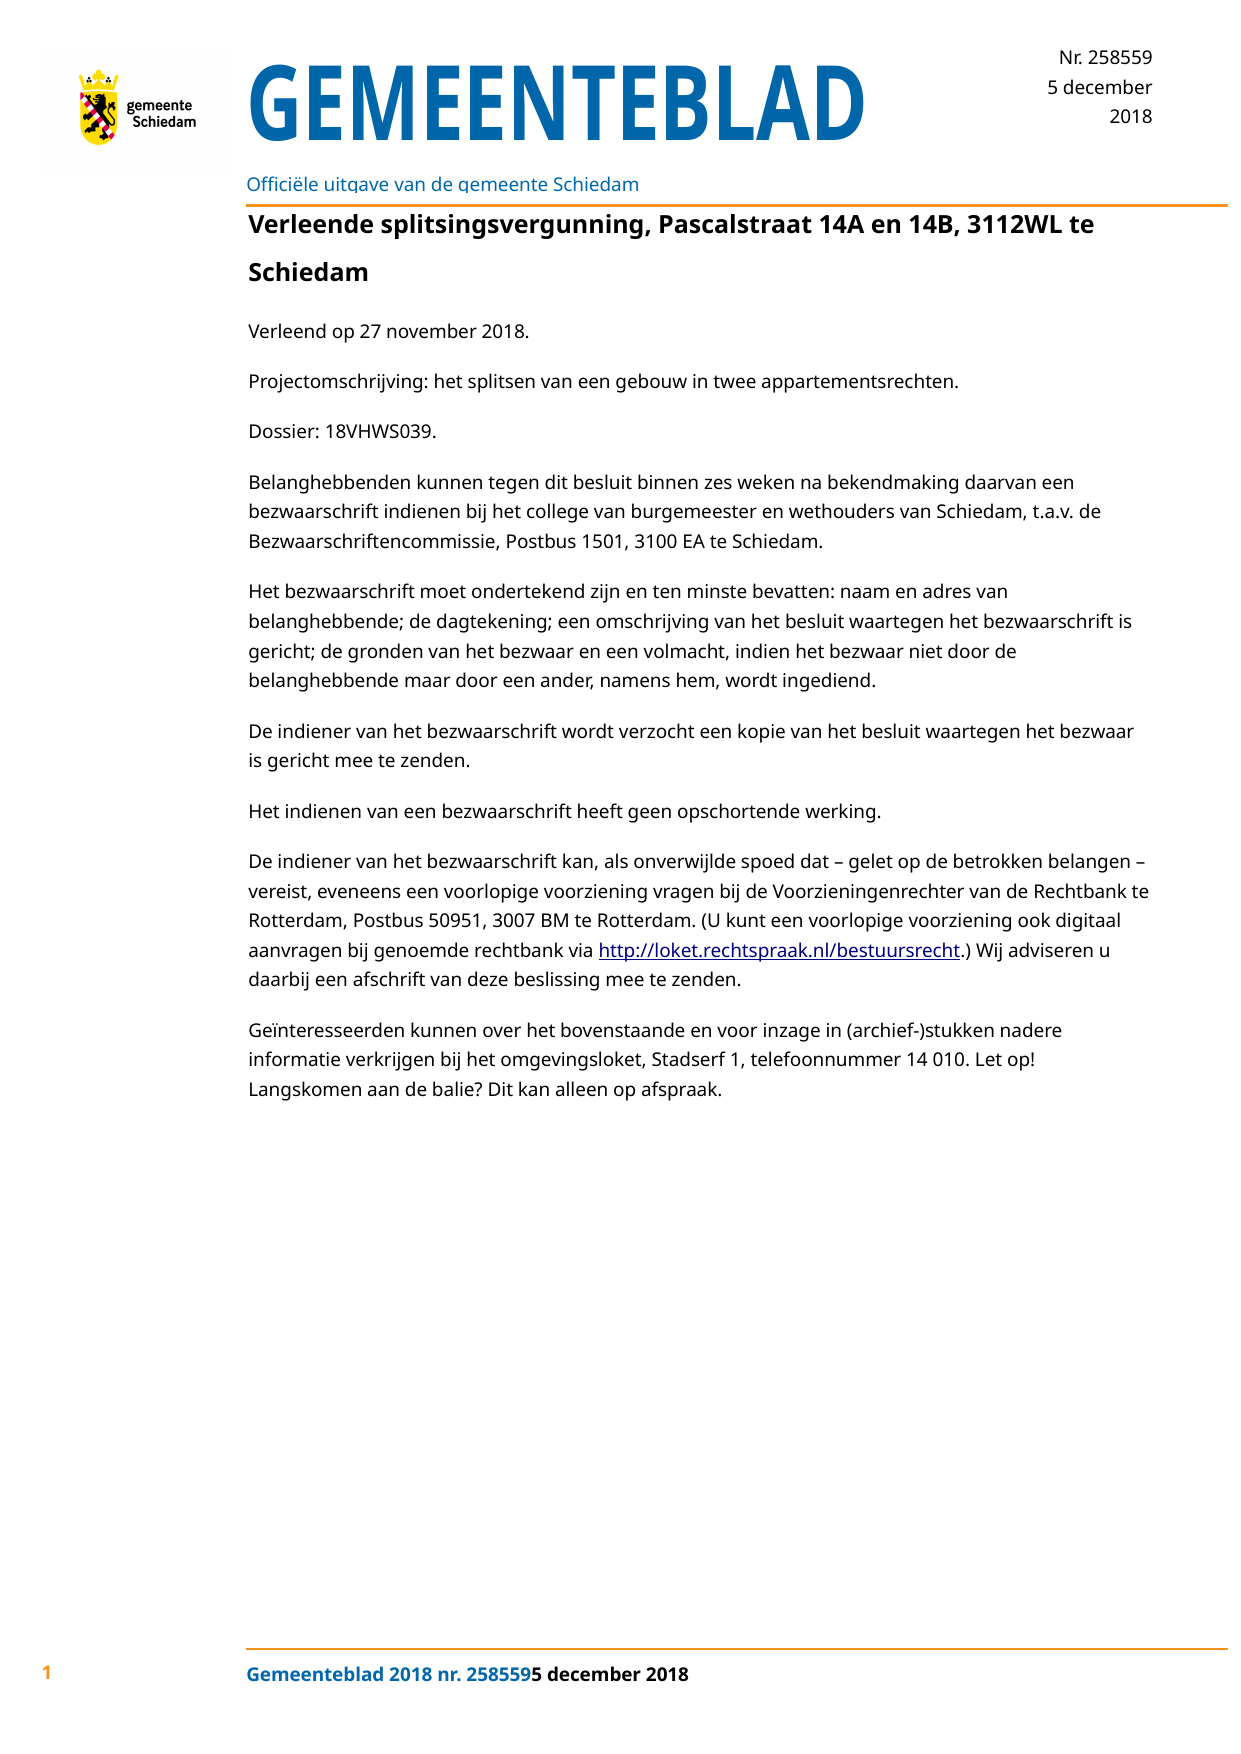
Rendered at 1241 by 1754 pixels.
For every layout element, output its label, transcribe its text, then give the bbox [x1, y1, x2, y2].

text Het bezwaarschrift moet ondertekend zijn en ten minste bevatten: naam en adres van belanghebbende; de dagtekening; een omschrijving van het besluit waartegen het bezwaarschrift is gericht; de gronden van het bezwaar en een volmacht, indien het bezwaar niet door de belanghebbende maar door een ander, namens hem, wordt ingediend. [248, 579, 1152, 693]
text Belanghebbenden kunnen tegen dit besluit binnen zes weken na bekendmaking daarvan een bezwaarschrift indienen bij het college van burgemeester en wethouders van Schiedam, t.a.v. de Bezwaarschriftencommissie, Postbus 1501, 3100 EA te Schiedam. [248, 469, 1152, 554]
text Verleende splitsingsvergunning, Pascalstraat 14A en 14B, 3112WL te Schiedam [248, 207, 1152, 288]
text De indiener van het bezwaarschrift kan, als onverwijlde spoed dat – gelet op de betrokken belangen – vereist, eveneens een voorlopige voorziening vragen bij de Voorzieningenrechter van de Rechtbank te Rotterdam, Postbus 50951, 3007 BM te Rotterdam. (U kunt een voorlopige voorziening ook digitaal aanvragen bij genoemde rechtbank via http://loket.rechtspraak.nl/bestuursrecht.) Wij adviseren u daarbij een afschrift van deze beslissing mee te zenden. [248, 848, 1152, 992]
text Dossier: 18VHWS039. [248, 419, 1152, 444]
text Het indienen van een bezwaarschrift heeft geen opschortende werking. [248, 798, 1152, 824]
text Verleend op 27 november 2018. [248, 318, 1152, 344]
text Geïnteresseerden kunnen over het bovenstaande en voor inzage in (archief-)stukken nadere informatie verkrijgen bij het omgevingsloket, Stadserf 1, telefoonnummer 14 010. Let op! Langskomen aan de balie? Dit kan alleen op afspraak. [248, 1017, 1152, 1102]
text De indiener van het bezwaarschrift wordt verzocht een kopie van het besluit waartegen het bezwaar is gericht mee te zenden. [248, 718, 1152, 773]
text Projectomschrijving: het splitsen van een gebouw in twee appartementsrechten. [248, 368, 1152, 394]
picture [41, 47, 231, 172]
